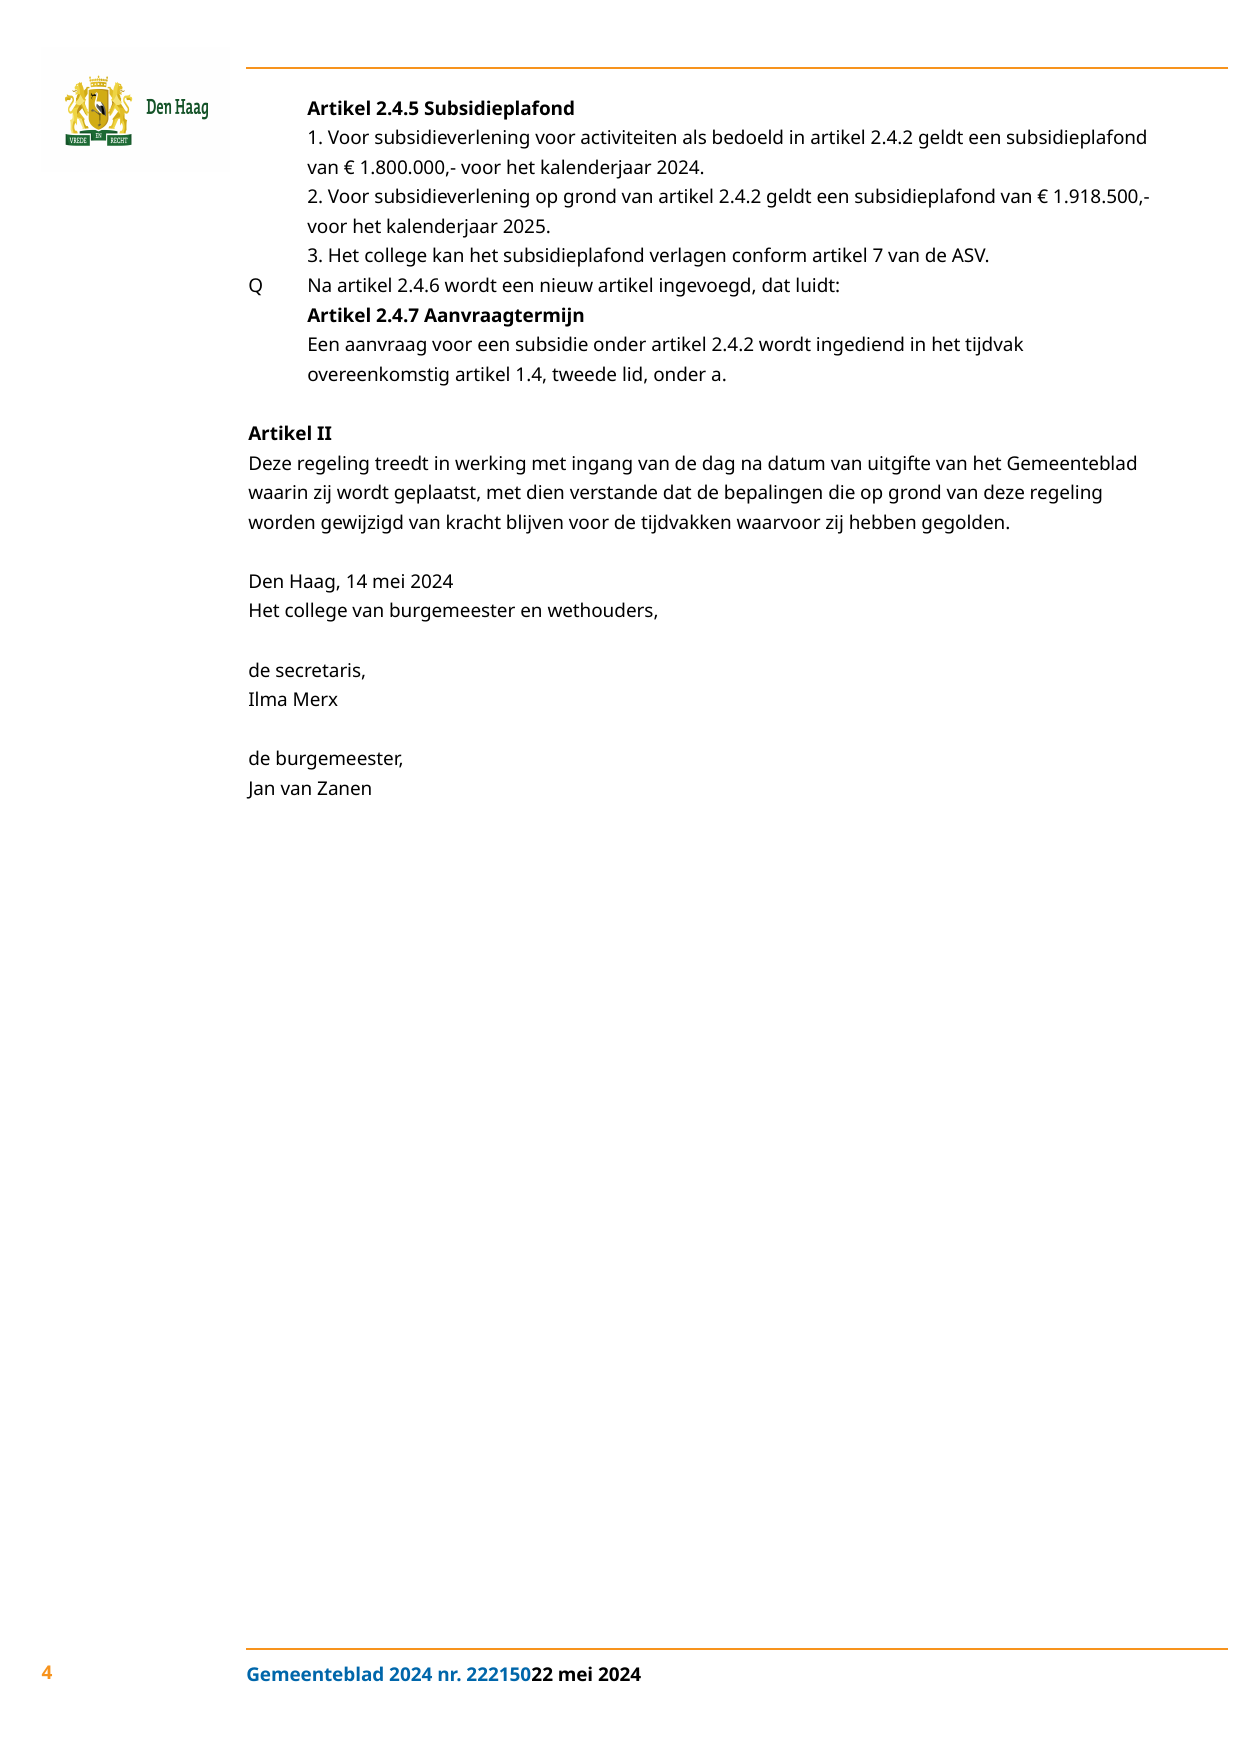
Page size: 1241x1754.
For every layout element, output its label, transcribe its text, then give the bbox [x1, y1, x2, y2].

text Artikel II [248, 420, 1152, 446]
list 2. Voor subsidieverlening op grond van artikel 2.4.2 geldt een subsidieplafond van € 1.918.500,- voor het kalenderjaar 2025. [248, 183, 1152, 239]
list Een aanvraag voor een subsidie onder artikel 2.4.2 wordt ingediend in het tijdvak overeenkomstig artikel 1.4, tweede lid, onder a. [248, 331, 1152, 387]
list Na artikel 2.4.6 wordt een nieuw artikel ingevoegd, dat luidt: [248, 272, 1152, 298]
text Deze regeling treedt in werking met ingang van de dag na datum van uitgifte van het Gemeenteblad waarin zij wordt geplaatst, met dien verstande dat de bepalingen die op grond van deze regeling worden gewijzigd van kracht blijven voor de tijdvakken waarvoor zij hebben gegolden. [248, 450, 1152, 535]
list Artikel 2.4.5 Subsidieplafond [248, 95, 1152, 121]
list 1. Voor subsidieverlening voor activiteiten als bedoeld in artikel 2.4.2 geldt een subsidieplafond van € 1.800.000,- voor het kalenderjaar 2024. [248, 124, 1152, 180]
list 3. Het college kan het subsidieplafond verlagen conform artikel 7 van de ASV. [248, 243, 1152, 268]
text Den Haag, 14 mei 2024 [248, 568, 1152, 594]
list Artikel 2.4.7 Aanvraagtermijn [248, 302, 1152, 328]
picture [41, 47, 231, 172]
text Ilma Merx [248, 686, 1152, 712]
text Jan van Zanen [248, 775, 1152, 801]
text Het college van burgemeester en wethouders, [248, 598, 1152, 623]
text de burgemeester, [248, 746, 1152, 771]
text de secretaris, [248, 657, 1152, 683]
